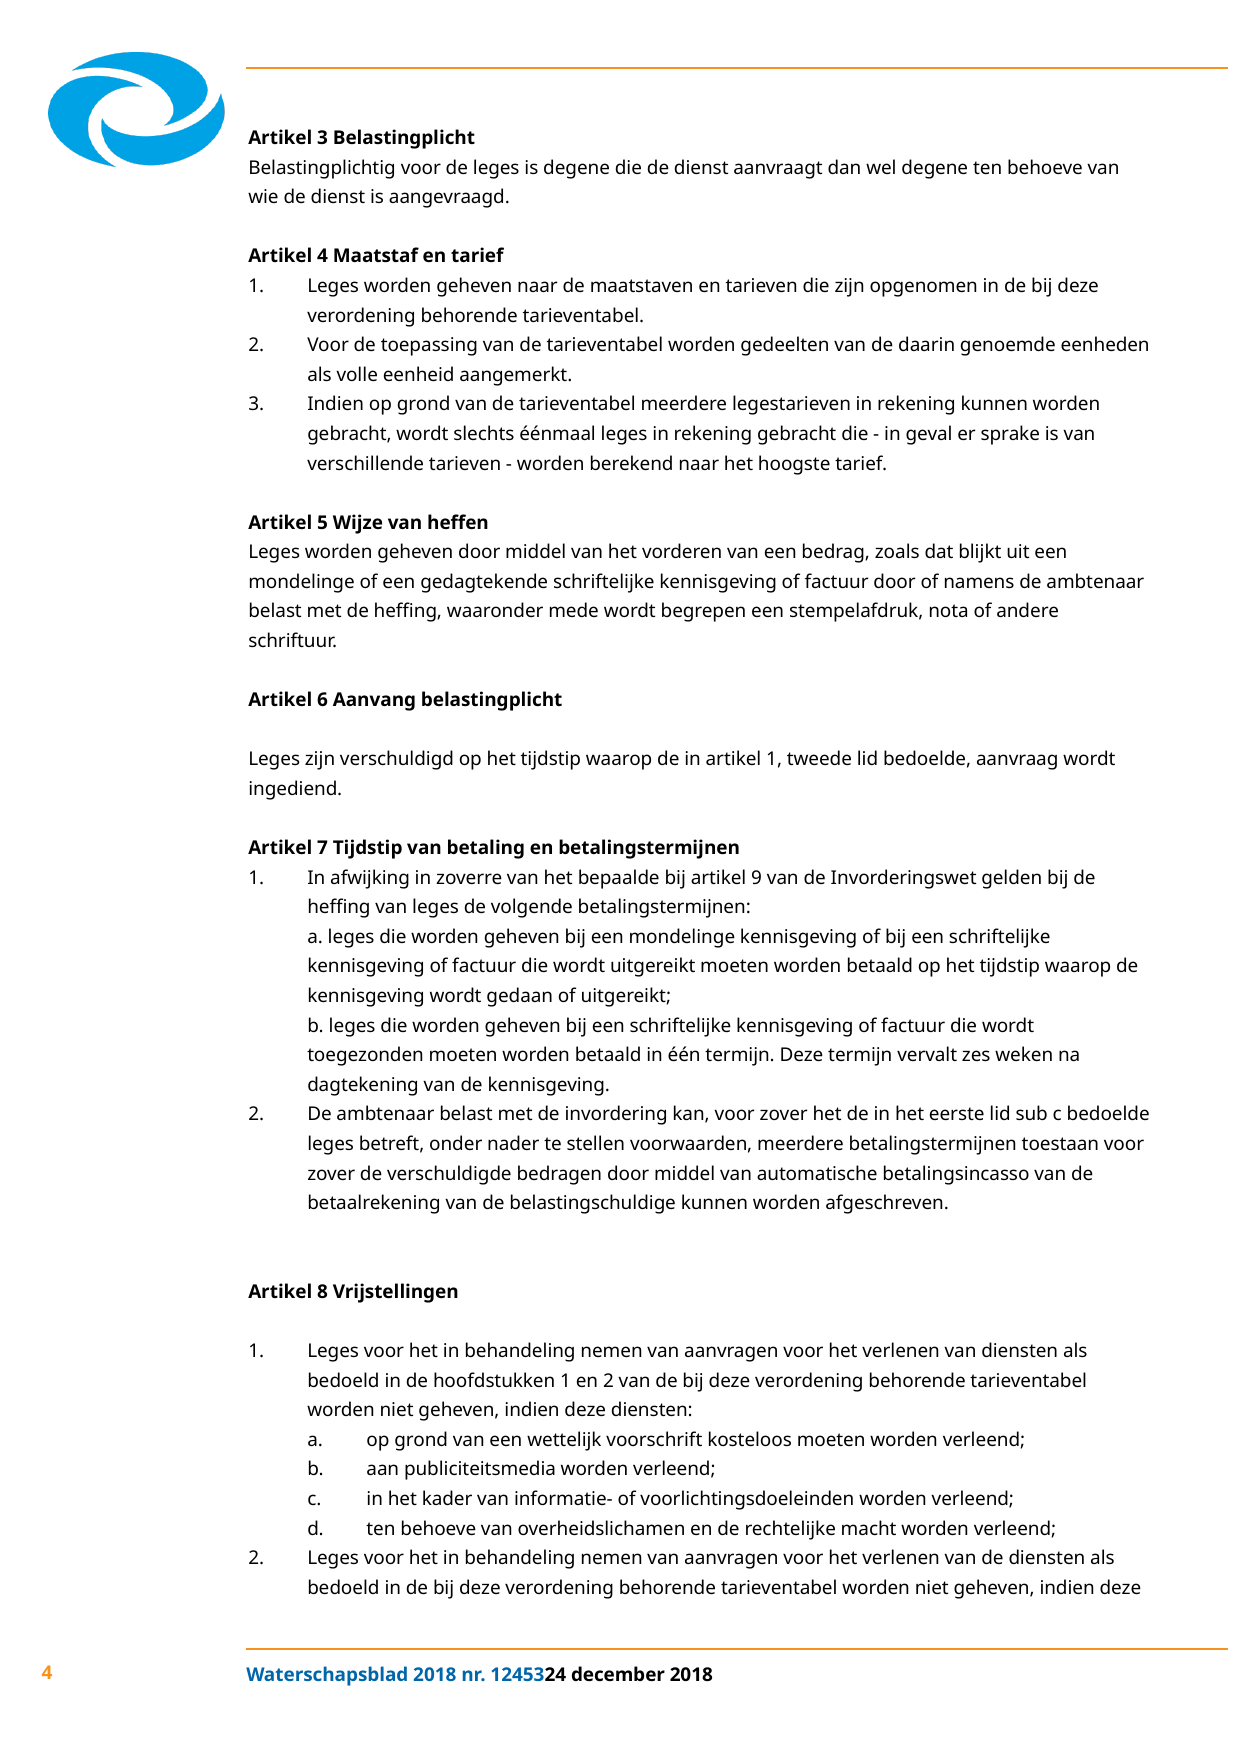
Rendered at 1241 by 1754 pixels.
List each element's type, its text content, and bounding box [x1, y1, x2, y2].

list Leges voor het in behandeling nemen van aanvragen voor het verlenen van diensten als bedoeld in de hoofdstukken 1 en 2 van de bij deze verordening behorende tarieventabel worden niet geheven, indien deze diensten: [248, 1337, 1152, 1422]
list Voor de toepassing van de tarieventabel worden gedeelten van de daarin genoemde eenheden als volle eenheid aangemerkt. [248, 331, 1152, 387]
picture [41, 47, 231, 172]
list Leges voor het in behandeling nemen van aanvragen voor het verlenen van de diensten als bedoeld in de bij deze verordening behorende tarieventabel worden niet geheven, indien deze [248, 1544, 1152, 1600]
text Artikel 6 Aanvang belastingplicht [248, 686, 1152, 712]
list ten behoeve van overheidslichamen en de rechtelijke macht worden verleend; [307, 1515, 1152, 1541]
text Leges worden geheven door middel van het vorderen van een bedrag, zoals dat blijkt uit een mondelinge of een gedagtekende schriftelijke kennisgeving of factuur door of namens de ambtenaar belast met de heffing, waaronder mede wordt begrepen een stempelafdruk, nota of andere schriftuur. [248, 538, 1152, 653]
text Artikel 7 Tijdstip van betaling en betalingstermijnen [248, 834, 1152, 860]
text Artikel 4 Maatstaf en tarief [248, 243, 1152, 268]
list In afwijking in zoverre van het bepaalde bij artikel 9 van de Invorderingswet gelden bij de heffing van leges de volgende betalingstermijnen: [248, 864, 1152, 919]
text Artikel 3 Belastingplicht [248, 124, 1152, 150]
list b. leges die worden geheven bij een schriftelijke kennisgeving of factuur die wordt toegezonden moeten worden betaald in één termijn. Deze termijn vervalt zes weken na dagtekening van de kennisgeving. [248, 1012, 1152, 1097]
text Artikel 5 Wijze van heffen [248, 509, 1152, 535]
list in het kader van informatie- of voorlichtingsdoeleinden worden verleend; [307, 1485, 1152, 1511]
list aan publiciteitsmedia worden verleend; [307, 1456, 1152, 1481]
list op grond van een wettelijk voorschrift kosteloos moeten worden verleend; [307, 1426, 1152, 1452]
text Artikel 8 Vrijstellingen [248, 1278, 1152, 1304]
text Belastingplichtig voor de leges is degene die de dienst aanvraagt dan wel degene ten behoeve van wie de dienst is aangevraagd. [248, 154, 1152, 209]
list Indien op grond van de tarieventabel meerdere legestarieven in rekening kunnen worden gebracht, wordt slechts éénmaal leges in rekening gebracht die - in geval er sprake is van verschillende tarieven - worden berekend naar het hoogste tarief. [248, 391, 1152, 476]
text Leges zijn verschuldigd op het tijdstip waarop de in artikel 1, tweede lid bedoelde, aanvraag wordt ingediend. [248, 746, 1152, 801]
list De ambtenaar belast met de invordering kan, voor zover het de in het eerste lid sub c bedoelde leges betreft, onder nader te stellen voorwaarden, meerdere betalingstermijnen toestaan voor zover de verschuldigde bedragen door middel van automatische betalingsincasso van de betaalrekening van de belastingschuldige kunnen worden afgeschreven. [248, 1101, 1152, 1215]
list a. leges die worden geheven bij een mondelinge kennisgeving of bij een schriftelijke kennisgeving of factuur die wordt uitgereikt moeten worden betaald op het tijdstip waarop de kennisgeving wordt gedaan of uitgereikt; [248, 923, 1152, 1008]
list Leges worden geheven naar de maatstaven en tarieven die zijn opgenomen in de bij deze verordening behorende tarieventabel. [248, 272, 1152, 328]
